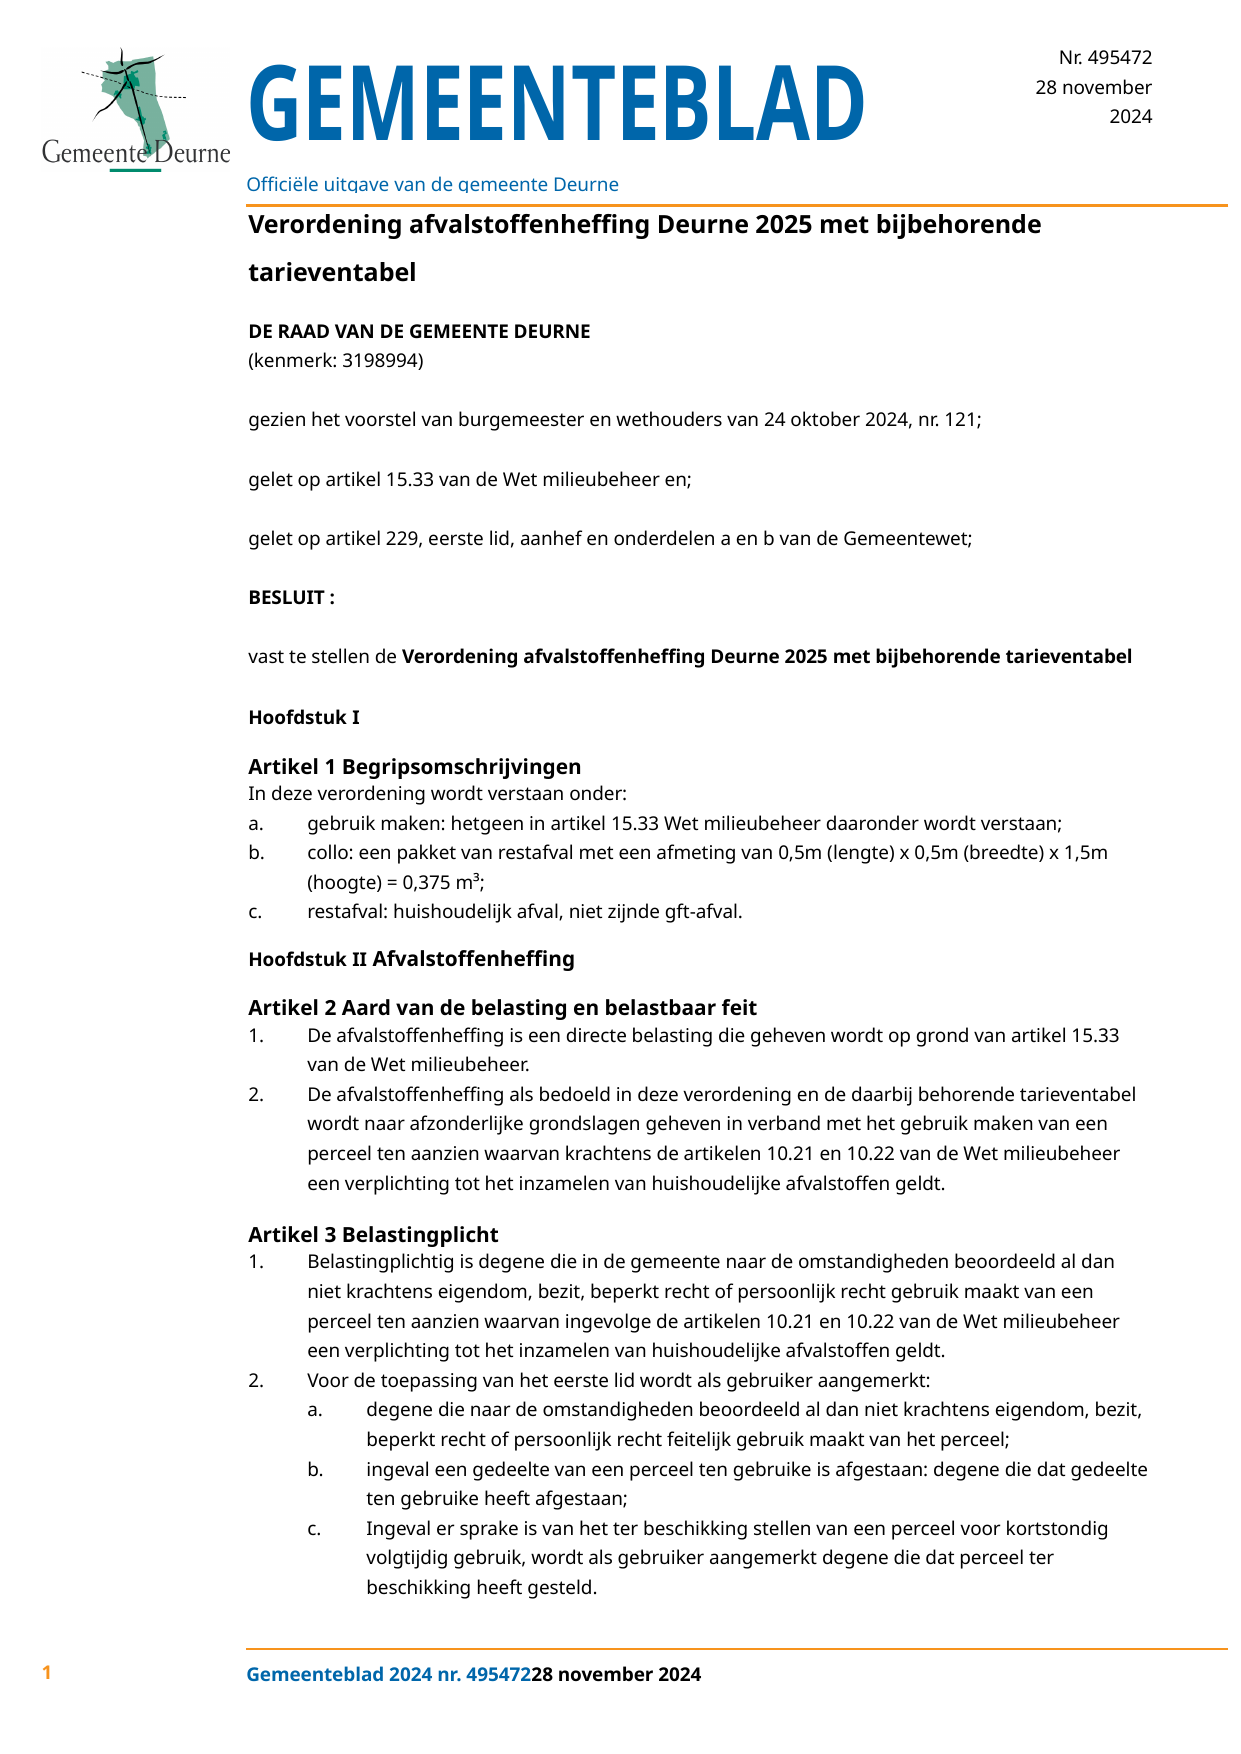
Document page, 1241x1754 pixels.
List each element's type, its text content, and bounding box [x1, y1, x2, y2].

text Verordening afvalstoffenheffing Deurne 2025 met bijbehorende tarieventabel [248, 207, 1152, 288]
picture [41, 47, 231, 172]
text gelet op artikel 15.33 van de Wet milieubeheer en; [248, 466, 1152, 492]
text Artikel 1 Begripsomschrijvingen [248, 752, 1152, 780]
list Ingeval er sprake is van het ter beschikking stellen van een perceel voor kortstondig volgtijdig gebruik, wordt als gebruiker aangemerkt degene die dat perceel ter beschikking heeft gesteld. [307, 1515, 1152, 1600]
list collo: een pakket van restafval met een afmeting van 0,5m (lengte) x 0,5m (breedte) x 1,5m (hoogte) = 0,375 m³; [248, 839, 1152, 895]
list De afvalstoffenheffing is een directe belasting die geheven wordt op grond van artikel 15.33 van de Wet milieubeheer. [248, 1022, 1152, 1077]
list ingeval een gedeelte van een perceel ten gebruike is afgestaan: degene die dat gedeelte ten gebruike heeft afgestaan; [307, 1456, 1152, 1511]
list gebruik maken: hetgeen in artikel 15.33 Wet milieubeheer daaronder wordt verstaan; [248, 810, 1152, 836]
list Voor de toepassing van het eerste lid wordt als gebruiker aangemerkt: [248, 1367, 1152, 1393]
text (kenmerk: 3198994) [248, 347, 1152, 373]
list De afvalstoffenheffing als bedoeld in deze verordening en de daarbij behorende tarieventabel wordt naar afzonderlijke grondslagen geheven in verband met het gebruik maken van een perceel ten aanzien waarvan krachtens de artikelen 10.21 en 10.22 van de Wet milieubeheer een verplichting tot het inzamelen van huishoudelijke afvalstoffen geldt. [248, 1081, 1152, 1196]
text gelet op artikel 229, eerste lid, aanhef en onderdelen a en b van de Gemeentewet; [248, 525, 1152, 551]
text Artikel 3 Belastingplicht [248, 1220, 1152, 1249]
text gezien het voorstel van burgemeester en wethouders van 24 oktober 2024, nr. 121; [248, 407, 1152, 432]
text Artikel 2 Aard van de belasting en belastbaar feit [248, 993, 1152, 1022]
text Hoofdstuk I [248, 702, 1152, 731]
list Belastingplichtig is degene die in de gemeente naar de omstandigheden beoordeeld al dan niet krachtens eigendom, bezit, beperkt recht of persoonlijk recht gebruik maakt van een perceel ten aanzien waarvan ingevolge de artikelen 10.21 en 10.22 van de Wet milieubeheer een verplichting tot het inzamelen van huishoudelijke afvalstoffen geldt. [248, 1249, 1152, 1363]
text vast te stellen de Verordening afvalstoffenheffing Deurne 2025 met bijbehorende tarieventabel [248, 643, 1152, 669]
text Hoofdstuk II Afvalstoffenheffing [248, 944, 1152, 973]
list degene die naar de omstandigheden beoordeeld al dan niet krachtens eigendom, bezit, beperkt recht of persoonlijk recht feitelijk gebruik maakt van het perceel; [307, 1397, 1152, 1452]
text BESLUIT : [248, 584, 1152, 610]
list restafval: huishoudelijk afval, niet zijnde gft-afval. [248, 898, 1152, 924]
text In deze verordening wordt verstaan onder: [248, 780, 1152, 806]
text DE RAAD VAN DE GEMEENTE DEURNE [248, 318, 1152, 344]
